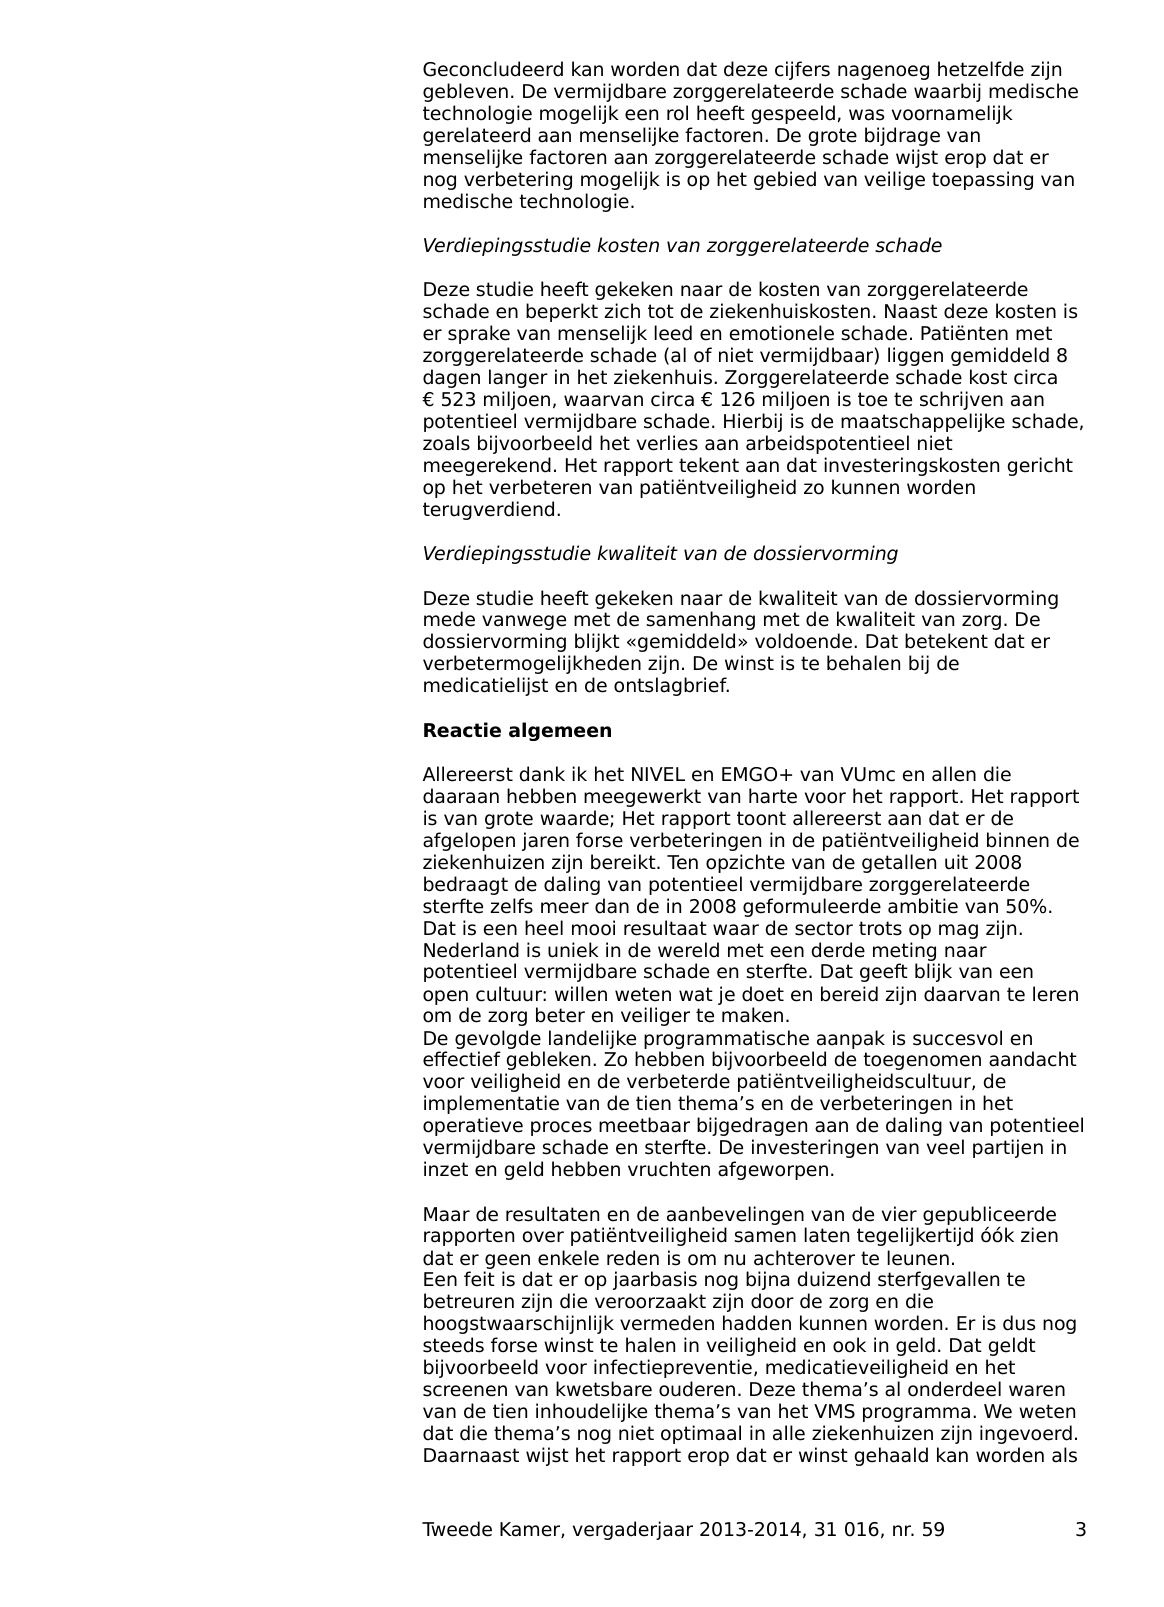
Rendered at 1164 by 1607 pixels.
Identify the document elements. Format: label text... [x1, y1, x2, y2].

text Allereerst dank ik het NIVEL en EMGO+ van VUmc en allen die daaraan hebben meegewerkt van harte voor het rapport. Het rapport is van grote waarde; Het rapport toont allereerst aan dat er de afgelopen jaren forse verbeteringen in de patiëntveiligheid binnen de ziekenhuizen zijn bereikt. Ten opzichte van de getallen uit 2008 bedraagt de daling van potentieel vermijdbare zorggerelateerde sterfte zelfs meer dan de in 2008 geformuleerde ambitie van 50%. Dat is een heel mooi resultaat waar de sector trots op mag zijn. Nederland is uniek in de wereld met een derde meting naar potentieel vermijdbare schade en sterfte. Dat geeft blijk van een open cultuur: willen weten wat je doet en bereid zijn daarvan te leren om de zorg beter en veiliger te maken. [422, 764, 1087, 1027]
text Deze studie heeft gekeken naar de kosten van zorggerelateerde schade en beperkt zich tot de ziekenhuiskosten. Naast deze kosten is er sprake van menselijk leed en emotionele schade. Patiënten met zorggerelateerde schade (al of niet vermijdbaar) liggen gemiddeld 8 dagen langer in het ziekenhuis. Zorggerelateerde schade kost circa € 523 miljoen, waarvan circa € 126 miljoen is toe te schrijven aan potentieel vermijdbare schade. Hierbij is de maatschappelijke schade, zoals bijvoorbeeld het verlies aan arbeidspotentieel niet meegerekend. Het rapport tekent aan dat investeringskosten gericht op het verbeteren van patiëntveiligheid zo kunnen worden terugverdiend. [422, 279, 1087, 521]
subtitle Reactie algemeen [422, 719, 1087, 741]
text Geconcludeerd kan worden dat deze cijfers nagenoeg hetzelfde zijn gebleven. De vermijdbare zorggerelateerde schade waarbij medische technologie mogelijk een rol heeft gespeeld, was voornamelijk gerelateerd aan menselijke factoren. De grote bijdrage van menselijke factoren aan zorggerelateerde schade wijst erop dat er nog verbetering mogelijk is op het gebied van veilige toepassing van medische technologie. [422, 59, 1087, 213]
text Maar de resultaten en de aanbevelingen van de vier gepubliceerde rapporten over patiëntveiligheid samen laten tegelijkertijd óók zien dat er geen enkele reden is om nu achterover te leunen. [422, 1203, 1087, 1269]
subtitle Verdiepingsstudie kosten van zorggerelateerde schade [422, 235, 1087, 257]
subtitle Verdiepingsstudie kwaliteit van de dossiervorming [422, 543, 1087, 565]
text De gevolgde landelijke programmatische aanpak is succesvol en effectief gebleken. Zo hebben bijvoorbeeld de toegenomen aandacht voor veiligheid en de verbeterde patiëntveiligheidscultuur, de implementatie van de tien thema’s en de verbeteringen in het operatieve proces meetbaar bijgedragen aan de daling van potentieel vermijdbare schade en sterfte. De investeringen van veel partijen in inzet en geld hebben vruchten afgeworpen. [422, 1027, 1087, 1181]
text Een feit is dat er op jaarbasis nog bijna duizend sterfgevallen te betreuren zijn die veroorzaakt zijn door de zorg en die hoogstwaarschijnlijk vermeden hadden kunnen worden. Er is dus nog steeds forse winst te halen in veiligheid en ook in geld. Dat geldt bijvoorbeeld voor infectiepreventie, medicatieveiligheid en het screenen van kwetsbare ouderen. Deze thema’s al onderdeel waren van de tien inhoudelijke thema’s van het VMS programma. We weten dat die thema’s nog niet optimaal in alle ziekenhuizen zijn ingevoerd. Daarnaast wijst het rapport erop dat er winst gehaald kan worden als [422, 1269, 1087, 1467]
text Deze studie heeft gekeken naar de kwaliteit van de dossiervorming mede vanwege met de samenhang met de kwaliteit van zorg. De dossiervorming blijkt «gemiddeld» voldoende. Dat betekent dat er verbetermogelijkheden zijn. De winst is te behalen bij de medicatielijst en de ontslagbrief. [422, 587, 1087, 697]
